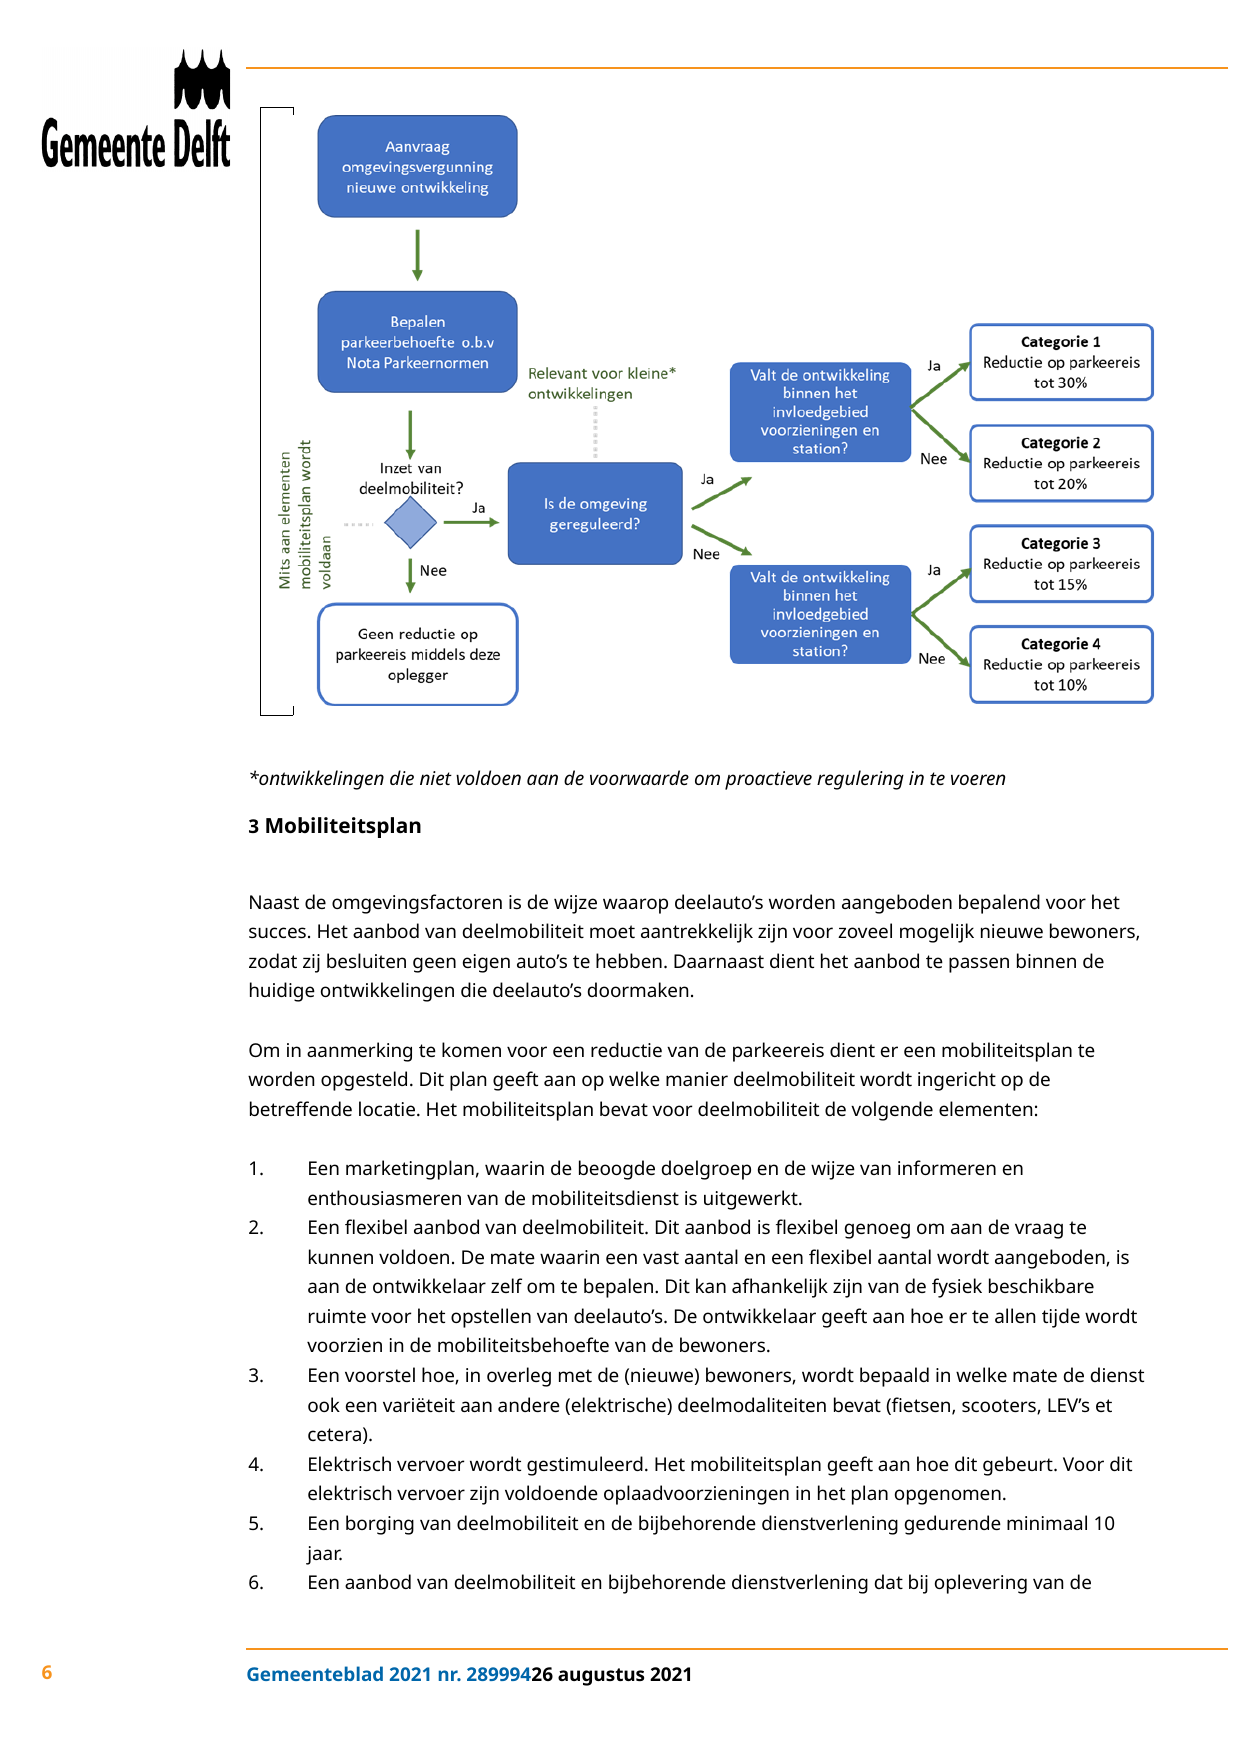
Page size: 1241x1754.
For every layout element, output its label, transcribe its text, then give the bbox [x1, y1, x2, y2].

list Een borging van deelmobiliteit en de bijbehorende dienstverlening gedurende minimaal 10 jaar. [248, 1510, 1152, 1565]
list Een marketingplan, waarin de beoogde doelgroep en de wijze van informeren en enthousiasmeren van de mobiliteitsdienst is uitgewerkt. [248, 1155, 1152, 1210]
list Elektrisch vervoer wordt gestimuleerd. Het mobiliteitsplan geeft aan hoe dit gebeurt. Voor dit elektrisch vervoer zijn voldoende oplaadvoorzieningen in het plan opgenomen. [248, 1451, 1152, 1506]
list Een voorstel hoe, in overleg met de (nieuwe) bewoners, wordt bepaald in welke mate de dienst ook een variëteit aan andere (elektrische) deelmodaliteiten bevat (fietsen, scooters, LEV’s et cetera). [248, 1362, 1152, 1447]
text Om in aanmerking te komen voor een reductie van de parkeereis dient er een mobiliteitsplan te worden opgesteld. Dit plan geeft aan op welke manier deelmobiliteit wordt ingericht op de betreffende locatie. Het mobiliteitsplan bevat voor deelmobiliteit de volgende elementen: [248, 1037, 1152, 1122]
picture [268, 115, 1155, 706]
list Een flexibel aanbod van deelmobiliteit. Dit aanbod is flexibel genoeg om aan de vraag te kunnen voldoen. De mate waarin een vast aantal en een flexibel aantal wordt aangeboden, is aan de ontwikkelaar zelf om te bepalen. Dit kan afhankelijk zijn van de fysiek beschikbare ruimte voor het opstellen van deelauto’s. De ontwikkelaar geeft aan hoe er te allen tijde wordt voorzien in de mobiliteitsbehoefte van de bewoners. [248, 1214, 1152, 1358]
text Naast de omgevingsfactoren is de wijze waarop deelauto’s worden aangeboden bepalend voor het succes. Het aanbod van deelmobiliteit moet aantrekkelijk zijn voor zoveel mogelijk nieuwe bewoners, zodat zij besluiten geen eigen auto’s te hebben. Daarnaast dient het aanbod te passen binnen de huidige ontwikkelingen die deelauto’s doormaken. [248, 889, 1152, 1003]
text *ontwikkelingen die niet voldoen aan de voorwaarde om proactieve regulering in te voeren [248, 766, 1152, 791]
picture [41, 47, 231, 172]
list Een aanbod van deelmobiliteit en bijbehorende dienstverlening dat bij oplevering van de [248, 1569, 1152, 1595]
text 3 Mobiliteitsplan [248, 811, 1152, 839]
